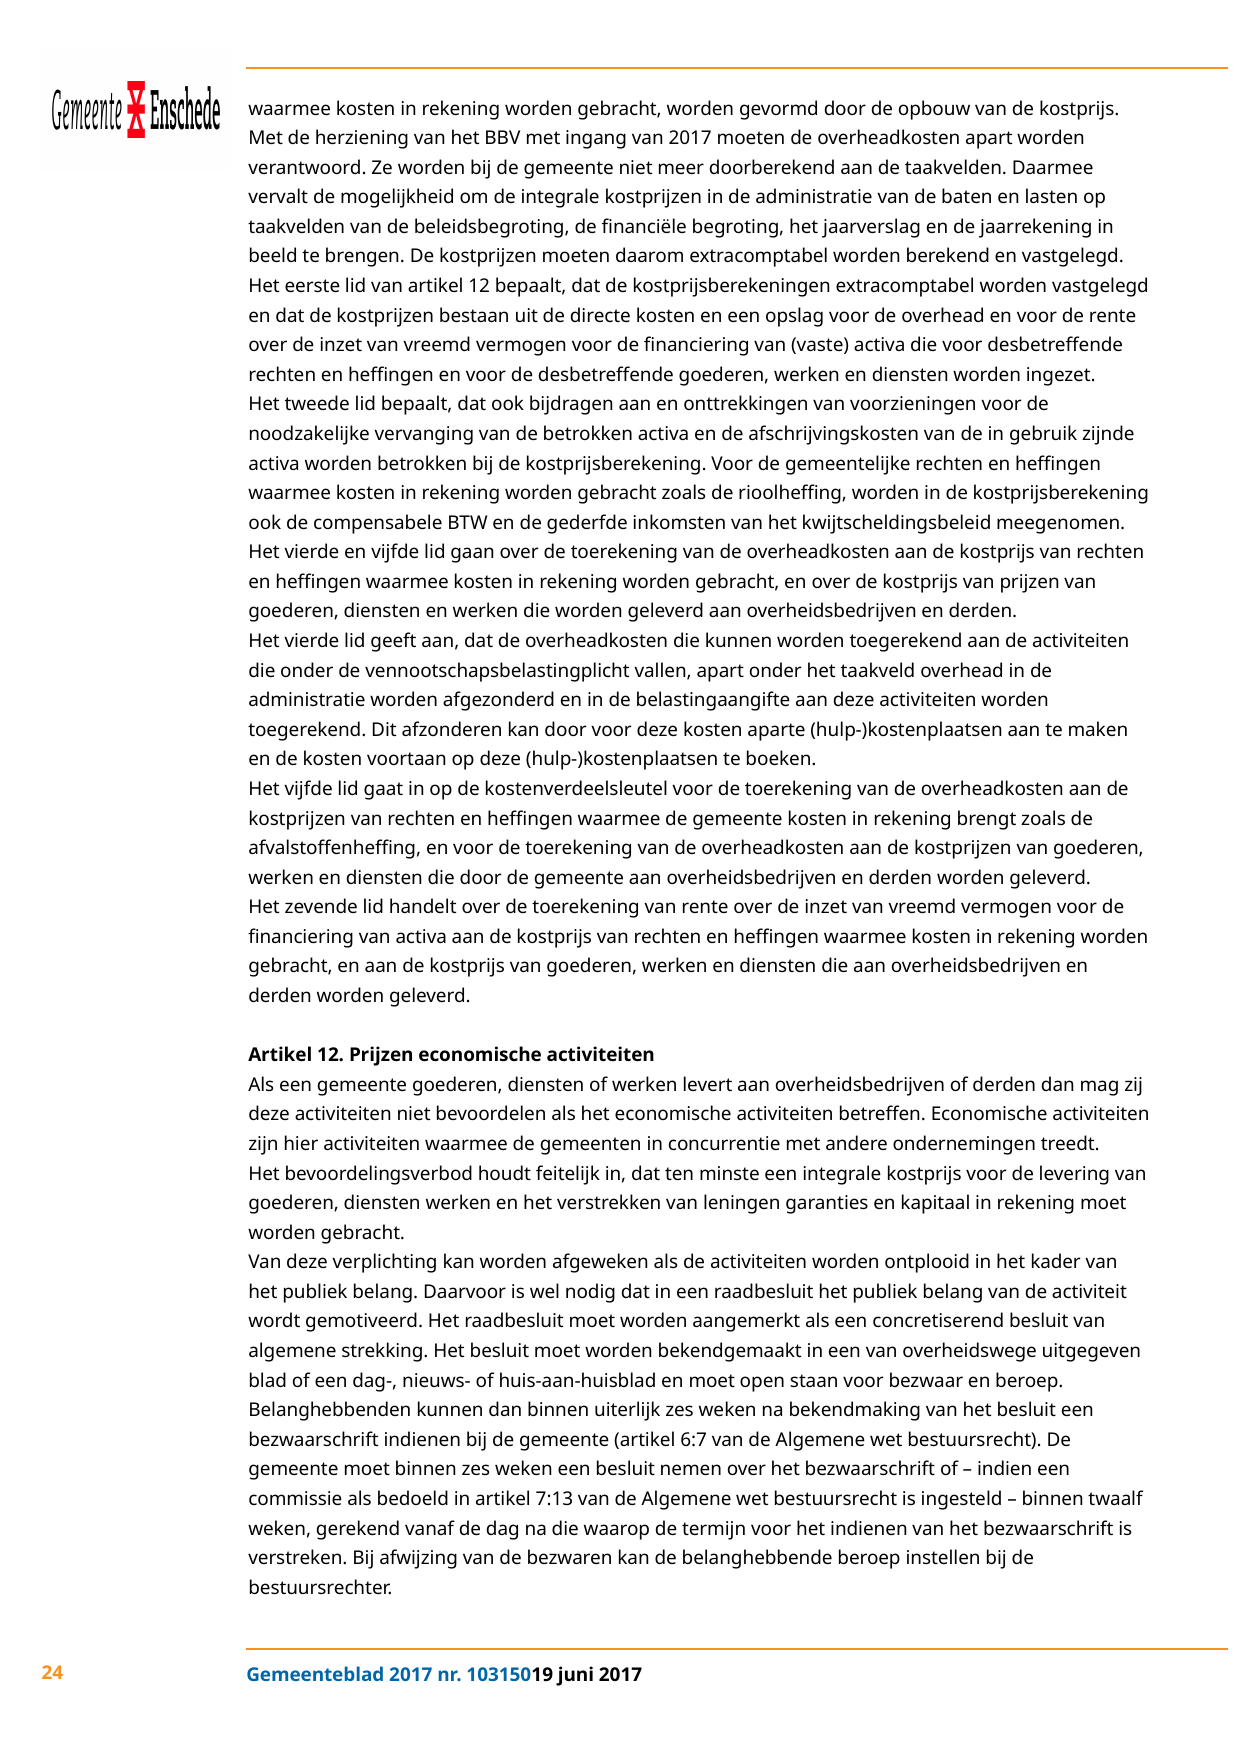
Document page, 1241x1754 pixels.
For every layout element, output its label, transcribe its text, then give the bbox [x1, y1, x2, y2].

text Als een gemeente goederen, diensten of werken levert aan overheidsbedrijven of derden dan mag zij deze activiteiten niet bevoordelen als het economische activiteiten betreffen. Economische activiteiten zijn hier activiteiten waarmee de gemeenten in concurrentie met andere ondernemingen treedt. [248, 1071, 1152, 1156]
text Het eerste lid van artikel 12 bepaalt, dat de kostprijsberekeningen extracomptabel worden vastgelegd en dat de kostprijzen bestaan uit de directe kosten en een opslag voor de overhead en voor de rente over de inzet van vreemd vermogen voor de financiering van (vaste) activa die voor desbetreffende rechten en heffingen en voor de desbetreffende goederen, werken en diensten worden ingezet. [248, 272, 1152, 387]
text Het vierde en vijfde lid gaan over de toerekening van de overheadkosten aan de kostprijs van rechten en heffingen waarmee kosten in rekening worden gebracht, en over de kostprijs van prijzen van goederen, diensten en werken die worden geleverd aan overheidsbedrijven en derden. [248, 538, 1152, 623]
text waarmee kosten in rekening worden gebracht, worden gevormd door de opbouw van de kostprijs. [248, 95, 1152, 121]
text Artikel 12. Prijzen economische activiteiten [248, 1041, 1152, 1067]
text Het vierde lid geeft aan, dat de overheadkosten die kunnen worden toegerekend aan de activiteiten die onder de vennootschapsbelastingplicht vallen, apart onder het taakveld overhead in de administratie worden afgezonderd en in de belastingaangifte aan deze activiteiten worden toegerekend. Dit afzonderen kan door voor deze kosten aparte (hulp-)kostenplaatsen aan te maken en de kosten voortaan op deze (hulp-)kostenplaatsen te boeken. [248, 627, 1152, 771]
text Het tweede lid bepaalt, dat ook bijdragen aan en onttrekkingen van voorzieningen voor de noodzakelijke vervanging van de betrokken activa en de afschrijvingskosten van de in gebruik zijnde activa worden betrokken bij de kostprijsberekening. Voor de gemeentelijke rechten en heffingen waarmee kosten in rekening worden gebracht zoals de rioolheffing, worden in de kostprijsberekening ook de compensabele BTW en de gederfde inkomsten van het kwijtscheldingsbeleid meegenomen. [248, 391, 1152, 535]
text Het zevende lid handelt over de toerekening van rente over de inzet van vreemd vermogen voor de financiering van activa aan de kostprijs van rechten en heffingen waarmee kosten in rekening worden gebracht, en aan de kostprijs van goederen, werken en diensten die aan overheidsbedrijven en derden worden geleverd. [248, 893, 1152, 1008]
text Het vijfde lid gaat in op de kostenverdeelsleutel voor de toerekening van de overheadkosten aan de kostprijzen van rechten en heffingen waarmee de gemeente kosten in rekening brengt zoals de afvalstoffenheffing, en voor de toerekening van de overheadkosten aan de kostprijzen van goederen, werken en diensten die door de gemeente aan overheidsbedrijven en derden worden geleverd. [248, 775, 1152, 890]
text Van deze verplichting kan worden afgeweken als de activiteiten worden ontplooid in het kader van het publiek belang. Daarvoor is wel nodig dat in een raadbesluit het publiek belang van de activiteit wordt gemotiveerd. Het raadbesluit moet worden aangemerkt als een concretiserend besluit van algemene strekking. Het besluit moet worden bekendgemaakt in een van overheidswege uitgegeven blad of een dag-, nieuws- of huis-aan-huisblad en moet open staan voor bezwaar en beroep. Belanghebbenden kunnen dan binnen uiterlijk zes weken na bekendmaking van het besluit een bezwaarschrift indienen bij de gemeente (artikel 6:7 van de Algemene wet bestuursrecht). De gemeente moet binnen zes weken een besluit nemen over het bezwaarschrift of – indien een commissie als bedoeld in artikel 7:13 van de Algemene wet bestuursrecht is ingesteld – binnen twaalf weken, gerekend vanaf de dag na die waarop de termijn voor het indienen van het bezwaarschrift is verstreken. Bij afwijzing van de bezwaren kan de belanghebbende beroep instellen bij de bestuursrechter. [248, 1248, 1152, 1600]
text Het bevoordelingsverbod houdt feitelijk in, dat ten minste een integrale kostprijs voor de levering van goederen, diensten werken en het verstrekken van leningen garanties en kapitaal in rekening moet worden gebracht. [248, 1160, 1152, 1245]
text Met de herziening van het BBV met ingang van 2017 moeten de overheadkosten apart worden verantwoord. Ze worden bij de gemeente niet meer doorberekend aan de taakvelden. Daarmee vervalt de mogelijkheid om de integrale kostprijzen in de administratie van de baten en lasten op taakvelden van de beleidsbegroting, de financiële begroting, het jaarverslag en de jaarrekening in beeld te brengen. De kostprijzen moeten daarom extracomptabel worden berekend en vastgelegd. [248, 124, 1152, 268]
picture [41, 47, 231, 172]
